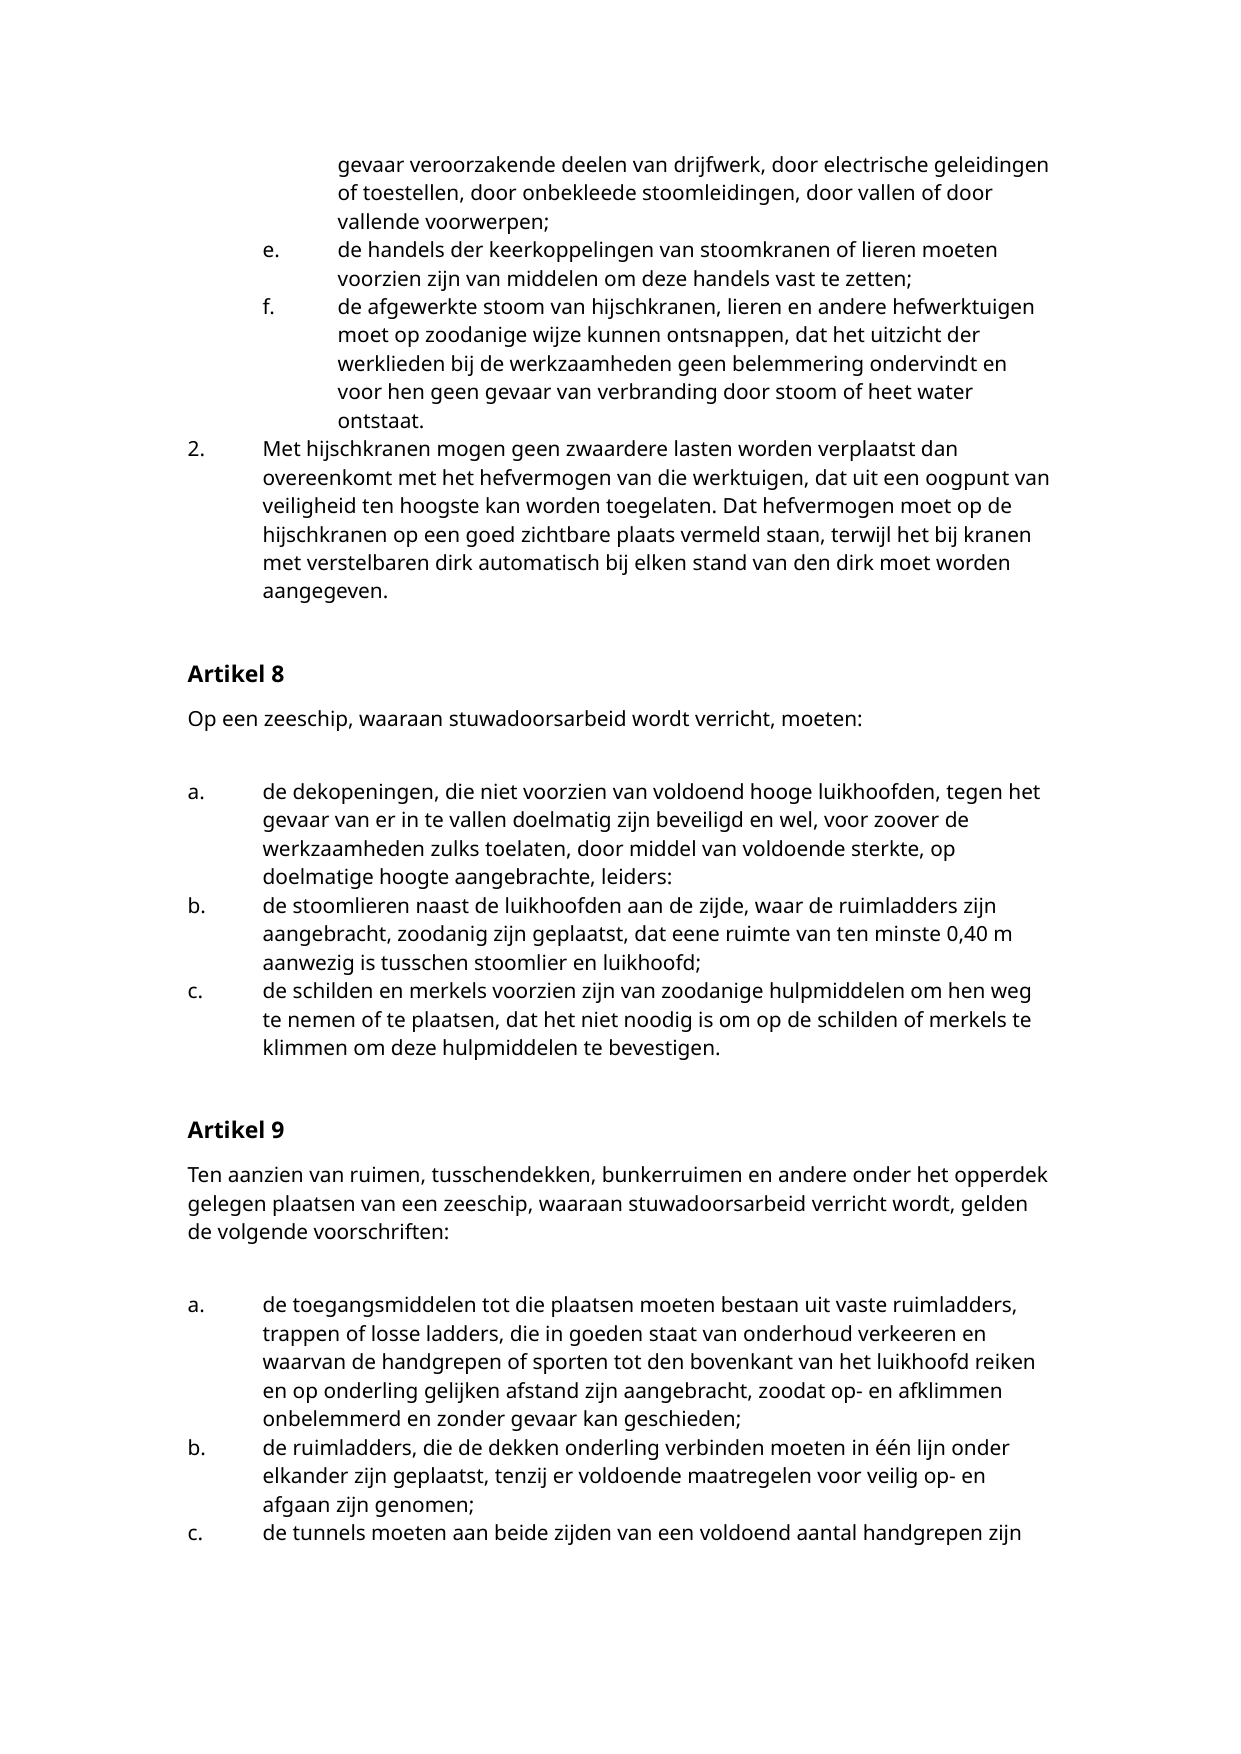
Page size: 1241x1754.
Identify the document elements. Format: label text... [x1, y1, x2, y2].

list de ruimladders, die de dekken onderling verbinden moeten in één lijn onder elkander zijn geplaatst, tenzij er voldoende maatregelen voor veilig op- en afgaan zijn genomen; [187, 1433, 1053, 1518]
list de afgewerkte stoom van hijschkranen, lieren en andere hefwerktuigen moet op zoodanige wijze kunnen ontsnappen, dat het uitzicht der werklieden bij de werkzaamheden geen belemmering ondervindt en voor hen geen gevaar van verbranding door stoom of heet water ontstaat. [262, 292, 1053, 434]
list de schilden en merkels voorzien zijn van zoodanige hulpmiddelen om hen weg te nemen of te plaatsen, dat het niet noodig is om op de schilden of merkels te klimmen om deze hulpmiddelen te bevestigen. [187, 976, 1053, 1062]
list de dekopeningen, die niet voorzien van voldoend hooge luikhoofden, tegen het gevaar van er in te vallen doelmatig zijn beveiligd en wel, voor zoover de werkzaamheden zulks toelaten, door middel van voldoende sterkte, op doelmatige hoogte aangebrachte, leiders: [187, 777, 1053, 891]
subtitle Artikel 9 [187, 1114, 1053, 1145]
list de toegangsmiddelen tot die plaatsen moeten bestaan uit vaste ruimladders, trappen of losse ladders, die in goeden staat van onderhoud verkeeren en waarvan de handgrepen of sporten tot den bovenkant van het luikhoofd reiken en op onderling gelijken afstand zijn aangebracht, zoodat op- en afklimmen onbelemmerd en zonder gevaar kan geschieden; [187, 1291, 1053, 1433]
subtitle Artikel 8 [187, 657, 1053, 689]
list Met hijschkranen mogen geen zwaardere lasten worden verplaatst dan overeenkomt met het hefvermogen van die werktuigen, dat uit een oogpunt van veiligheid ten hoogste kan worden toegelaten. Dat hefvermogen moet op de hijschkranen op een goed zichtbare plaats vermeld staan, terwijl het bij kranen met verstelbaren dirk automatisch bij elken stand van den dirk moet worden aangegeven. [187, 434, 1053, 605]
list gevaar veroorzakende deelen van drijfwerk, door electrische geleidingen of toestellen, door onbekleede stoomleidingen, door vallen of door vallende voorwerpen; [262, 150, 1053, 235]
text Ten aanzien van ruimen, tusschendekken, bunkerruimen en andere onder het opperdek gelegen plaatsen van een zeeschip, waaraan stuwadoorsarbeid verricht wordt, gelden de volgende voorschriften: [187, 1160, 1053, 1246]
text Op een zeeschip, waaraan stuwadoorsarbeid wordt verricht, moeten: [187, 704, 1053, 732]
list de tunnels moeten aan beide zijden van een voldoend aantal handgrepen zijn [187, 1518, 1053, 1547]
list de stoomlieren naast de luikhoofden aan de zijde, waar de ruimladders zijn aangebracht, zoodanig zijn geplaatst, dat eene ruimte van ten minste 0,40 m aanwezig is tusschen stoomlier en luikhoofd; [187, 891, 1053, 976]
list de handels der keerkoppelingen van stoomkranen of lieren moeten voorzien zijn van middelen om deze handels vast te zetten; [262, 235, 1053, 292]
